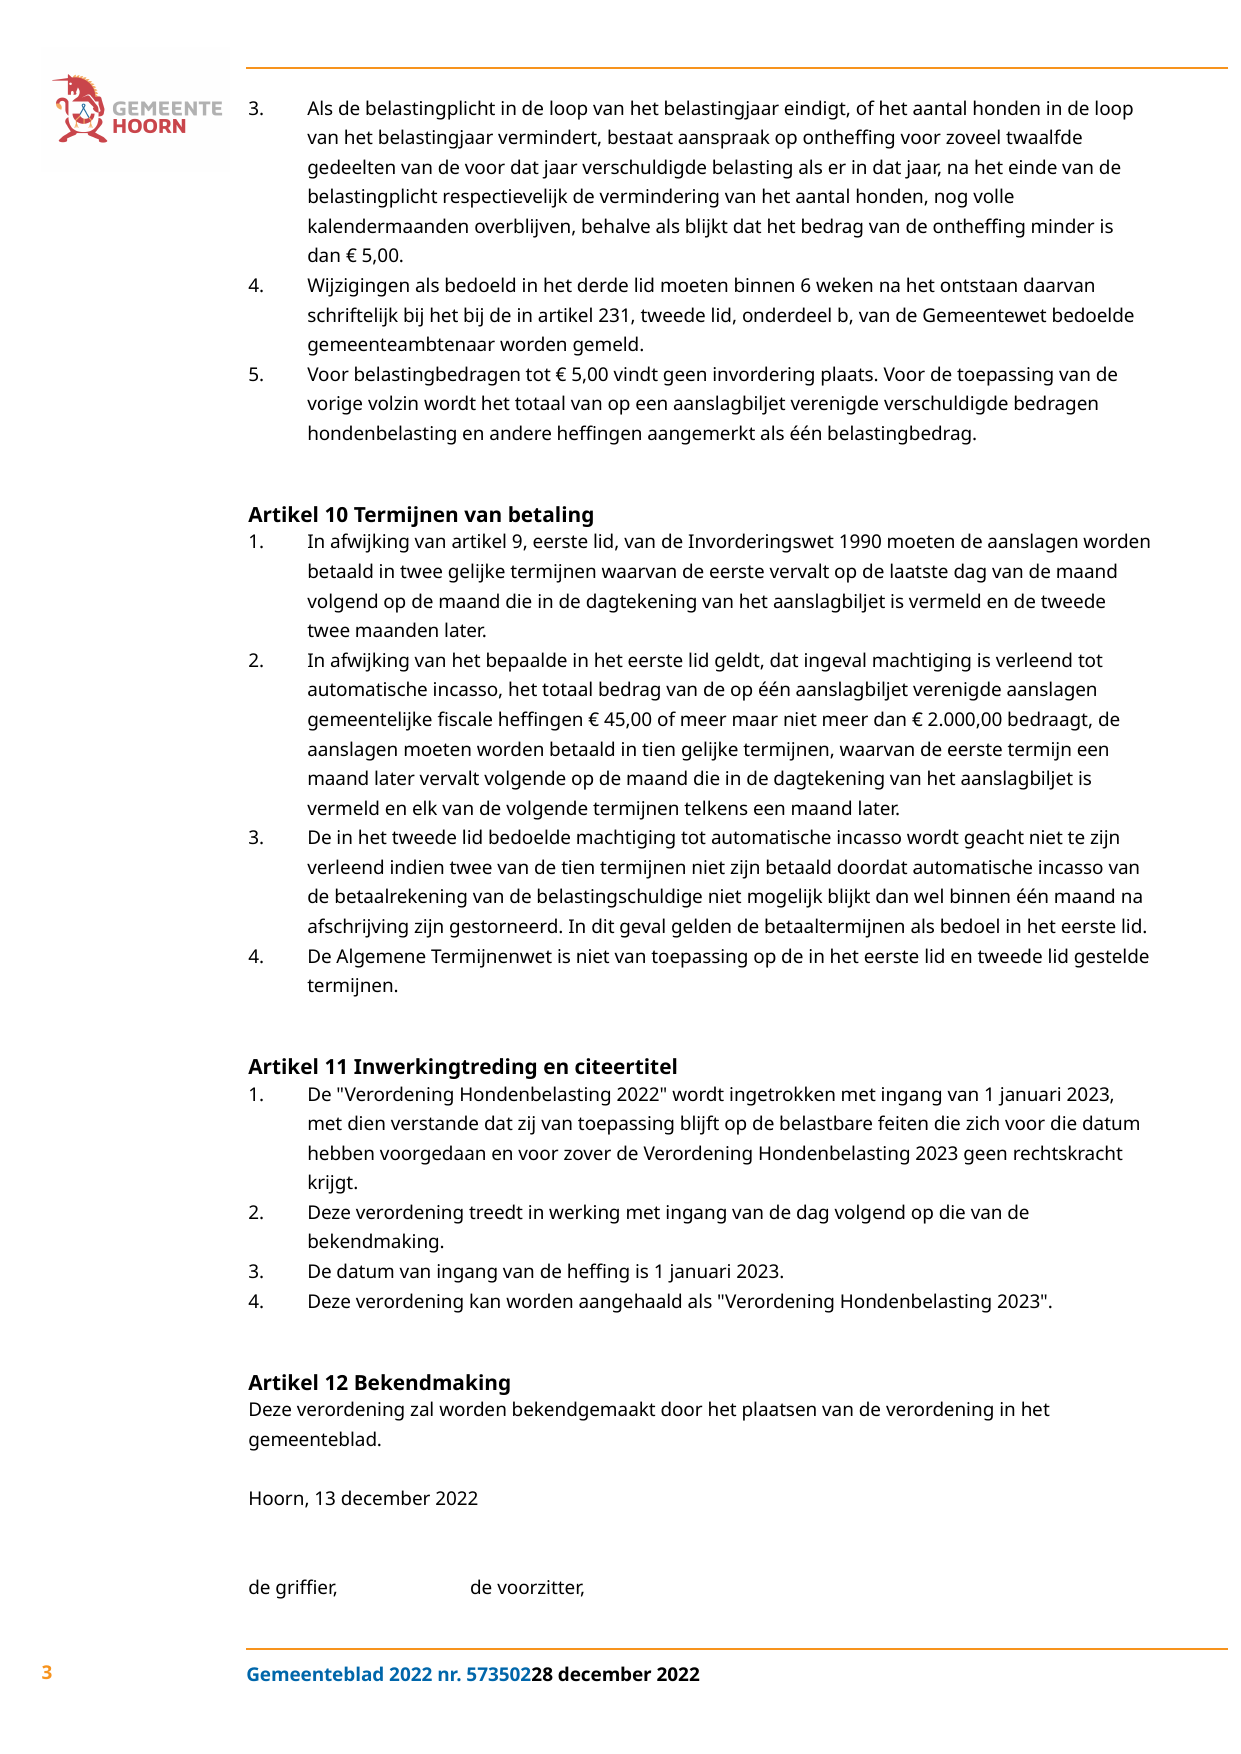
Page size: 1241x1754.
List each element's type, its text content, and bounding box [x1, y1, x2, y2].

text Hoorn, 13 december 2022 [248, 1485, 1152, 1511]
list De datum van ingang van de heffing is 1 januari 2023. [248, 1258, 1152, 1284]
text de griffier, de voorzitter, [248, 1574, 1152, 1599]
list Als de belastingplicht in de loop van het belastingjaar eindigt, of het aantal honden in de loop van het belastingjaar vermindert, bestaat aanspraak op ontheffing voor zoveel twaalfde gedeelten van de voor dat jaar verschuldigde belasting als er in dat jaar, na het einde van de belastingplicht respectievelijk de vermindering van het aantal honden, nog volle kalendermaanden overblijven, behalve als blijkt dat het bedrag van de ontheffing minder is dan € 5,00. [248, 95, 1152, 268]
list De Algemene Termijnenwet is niet van toepassing op de in het eerste lid en tweede lid gestelde termijnen. [248, 943, 1152, 998]
text Deze verordening zal worden bekendgemaakt door het plaatsen van de verordening in het gemeenteblad. [248, 1396, 1152, 1452]
list De in het tweede lid bedoelde machtiging tot automatische incasso wordt geacht niet te zijn verleend indien twee van de tien termijnen niet zijn betaald doordat automatische incasso van de betaalrekening van de belastingschuldige niet mogelijk blijkt dan wel binnen één maand na afschrijving zijn gestorneerd. In dit geval gelden de betaaltermijnen als bedoel in het eerste lid. [248, 824, 1152, 939]
list Deze verordening treedt in werking met ingang van de dag volgend op die van de bekendmaking. [248, 1199, 1152, 1254]
list In afwijking van het bepaalde in het eerste lid geldt, dat ingeval machtiging is verleend tot automatische incasso, het totaal bedrag van de op één aanslagbiljet verenigde aanslagen gemeentelijke fiscale heffingen € 45,00 of meer maar niet meer dan € 2.000,00 bedraagt, de aanslagen moeten worden betaald in tien gelijke termijnen, waarvan de eerste termijn een maand later vervalt volgende op de maand die in de dagtekening van het aanslagbiljet is vermeld en elk van de volgende termijnen telkens een maand later. [248, 647, 1152, 821]
list De "Verordening Hondenbelasting 2022" wordt ingetrokken met ingang van 1 januari 2023, met dien verstande dat zij van toepassing blijft op de belastbare feiten die zich voor die datum hebben voorgedaan en voor zover de Verordening Hondenbelasting 2023 geen rechtskracht krijgt. [248, 1081, 1152, 1195]
text Artikel 12 Bekendmaking [248, 1368, 1152, 1396]
text Artikel 10 Termijnen van betaling [248, 500, 1152, 529]
text Artikel 11 Inwerkingtreding en citeertitel [248, 1052, 1152, 1081]
list Voor belastingbedragen tot € 5,00 vindt geen invordering plaats. Voor de toepassing van de vorige volzin wordt het totaal van op een aanslagbiljet verenigde verschuldigde bedragen hondenbelasting en andere heffingen aangemerkt als één belastingbedrag. [248, 361, 1152, 446]
list Deze verordening kan worden aangehaald als "Verordening Hondenbelasting 2023". [248, 1288, 1152, 1314]
list In afwijking van artikel 9, eerste lid, van de Invorderingswet 1990 moeten de aanslagen worden betaald in twee gelijke termijnen waarvan de eerste vervalt op de laatste dag van de maand volgend op de maand die in de dagtekening van het aanslagbiljet is vermeld en de tweede twee maanden later. [248, 529, 1152, 643]
picture [41, 47, 231, 172]
list Wijzigingen als bedoeld in het derde lid moeten binnen 6 weken na het ontstaan daarvan schriftelijk bij het bij de in artikel 231, tweede lid, onderdeel b, van de Gemeentewet bedoelde gemeenteambtenaar worden gemeld. [248, 272, 1152, 357]
